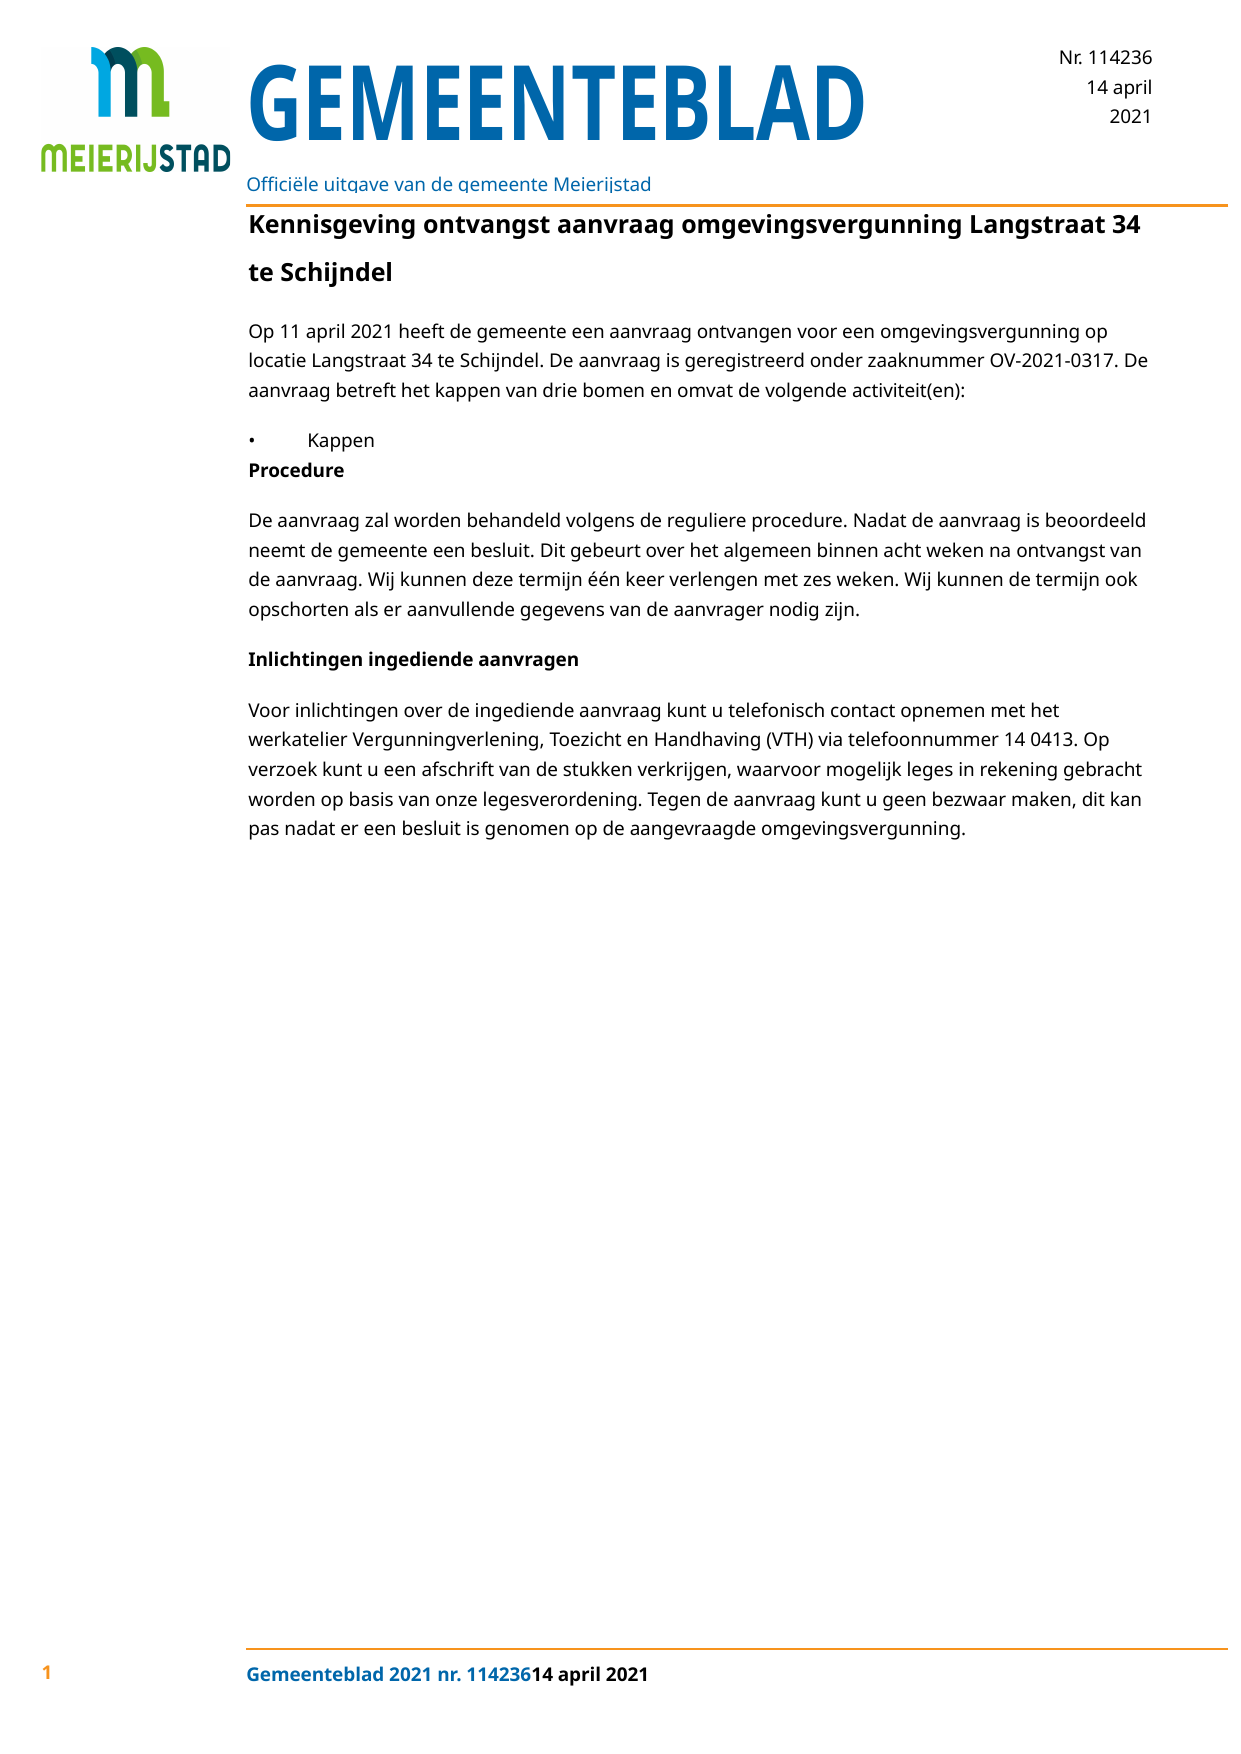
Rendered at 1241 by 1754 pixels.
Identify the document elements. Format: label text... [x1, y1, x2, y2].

text Voor inlichtingen over de ingediende aanvraag kunt u telefonisch contact opnemen met het werkatelier Vergunningverlening, Toezicht en Handhaving (VTH) via telefoonnummer 14 0413. Op verzoek kunt u een afschrift van de stukken verkrijgen, waarvoor mogelijk leges in rekening gebracht worden op basis van onze legesverordening. Tegen de aanvraag kunt u geen bezwaar maken, dit kan pas nadat er een besluit is genomen op de aangevraagde omgevingsvergunning. [248, 697, 1152, 841]
text Inlichtingen ingediende aanvragen [248, 647, 1152, 672]
text Procedure [248, 457, 1152, 483]
text Kennisgeving ontvangst aanvraag omgevingsvergunning Langstraat 34 te Schijndel [248, 207, 1152, 288]
text Op 11 april 2021 heeft de gemeente een aanvraag ontvangen voor een omgevingsvergunning op locatie Langstraat 34 te Schijndel. De aanvraag is geregistreerd onder zaaknummer OV-2021-0317. De aanvraag betreft het kappen van drie bomen en omvat de volgende activiteit(en): [248, 318, 1152, 403]
picture [41, 47, 231, 172]
text De aanvraag zal worden behandeld volgens de reguliere procedure. Nadat de aanvraag is beoordeeld neemt de gemeente een besluit. Dit gebeurt over het algemeen binnen acht weken na ontvangst van de aanvraag. Wij kunnen deze termijn één keer verlengen met zes weken. Wij kunnen de termijn ook opschorten als er aanvullende gegevens van de aanvrager nodig zijn. [248, 507, 1152, 622]
list Kappen [248, 427, 1152, 453]
